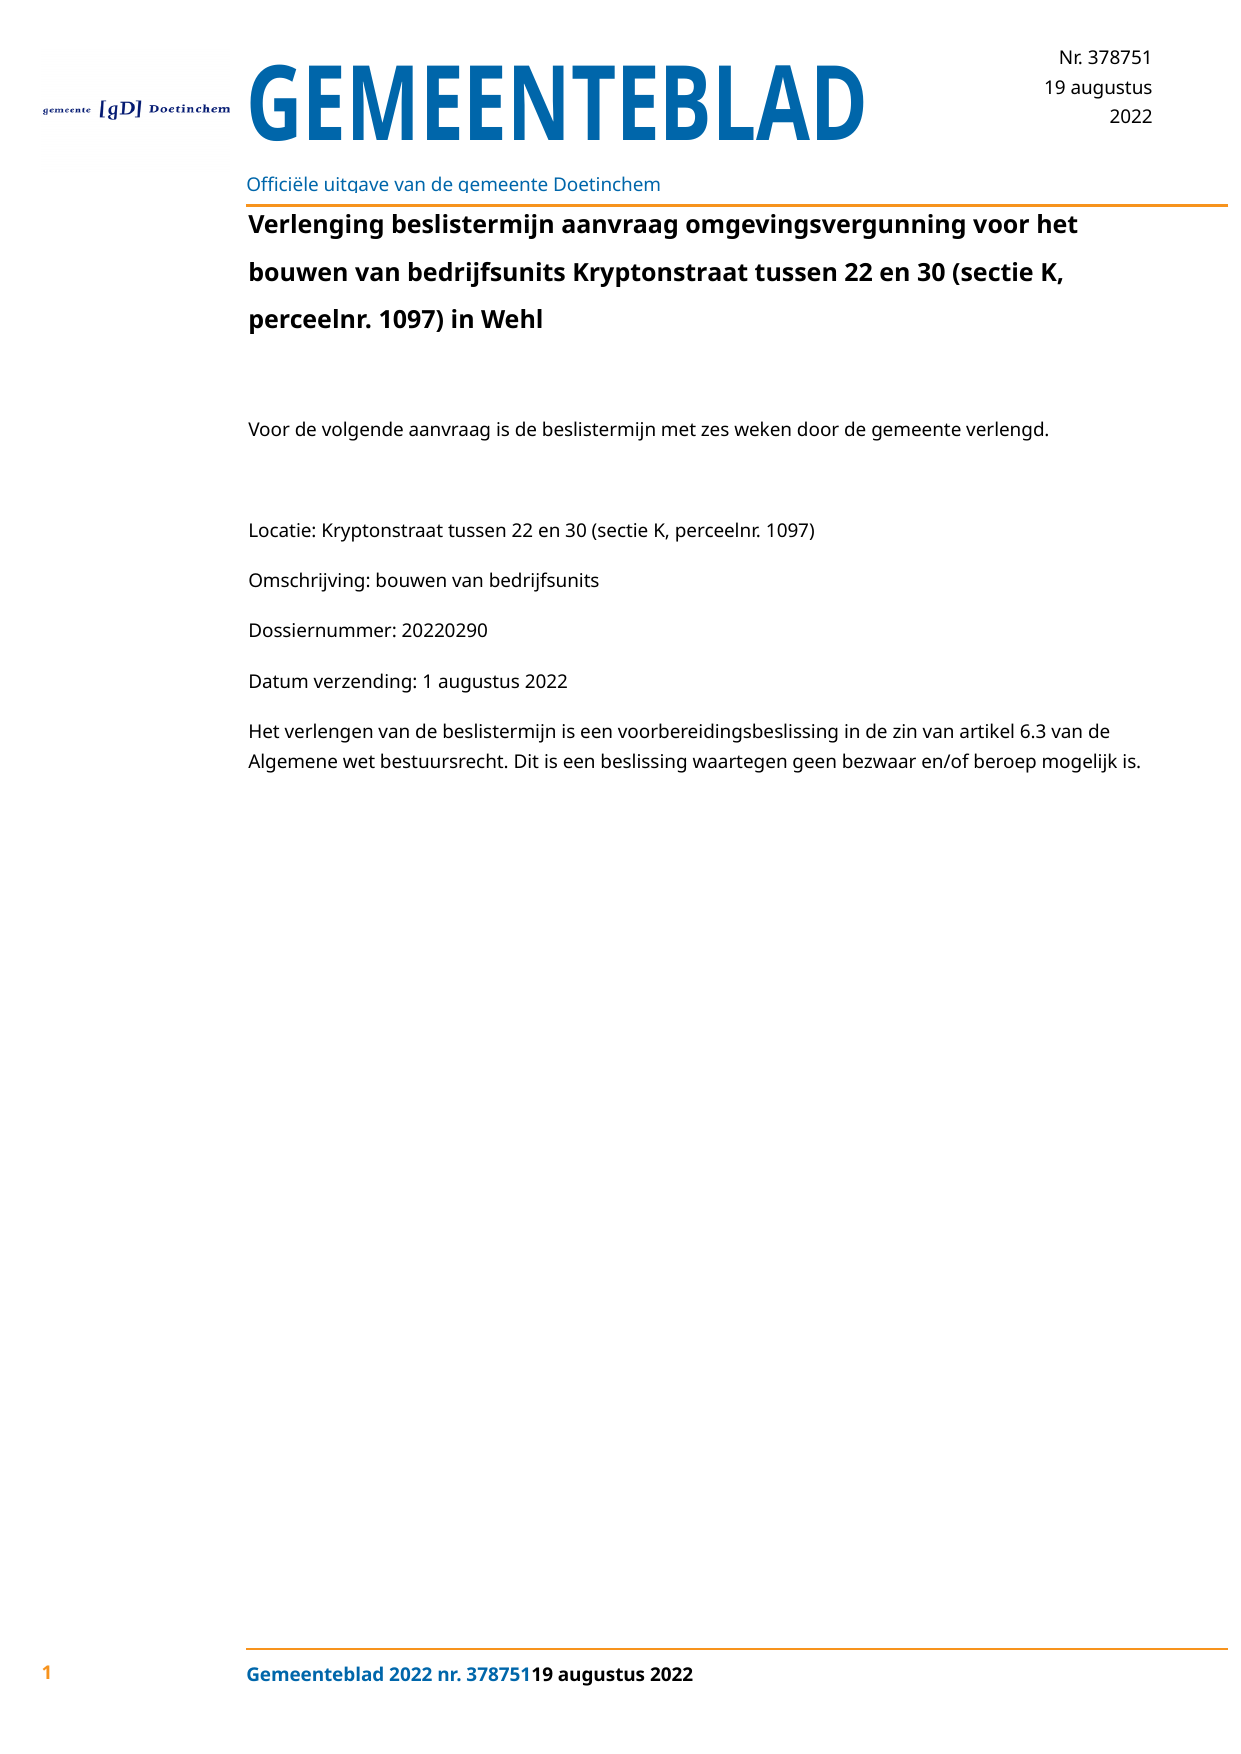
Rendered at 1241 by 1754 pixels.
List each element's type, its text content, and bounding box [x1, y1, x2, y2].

text Omschrijving: bouwen van bedrijfsunits [248, 567, 1152, 593]
picture [41, 47, 231, 172]
text Datum verzending: 1 augustus 2022 [248, 668, 1152, 694]
text Locatie: Kryptonstraat tussen 22 en 30 (sectie K, perceelnr. 1097) [248, 517, 1152, 542]
text Het verlengen van de beslistermijn is een voorbereidingsbeslissing in de zin van artikel 6.3 van de Algemene wet bestuursrecht. Dit is een beslissing waartegen geen bezwaar en/of beroep mogelijk is. [248, 718, 1152, 774]
text Dossiernummer: 20220290 [248, 618, 1152, 643]
text Voor de volgende aanvraag is de beslistermijn met zes weken door de gemeente verlengd. [248, 416, 1152, 442]
text Verlenging beslistermijn aanvraag omgevingsvergunning voor het bouwen van bedrijfsunits Kryptonstraat tussen 22 en 30 (sectie K, perceelnr. 1097) in Wehl [248, 207, 1152, 336]
